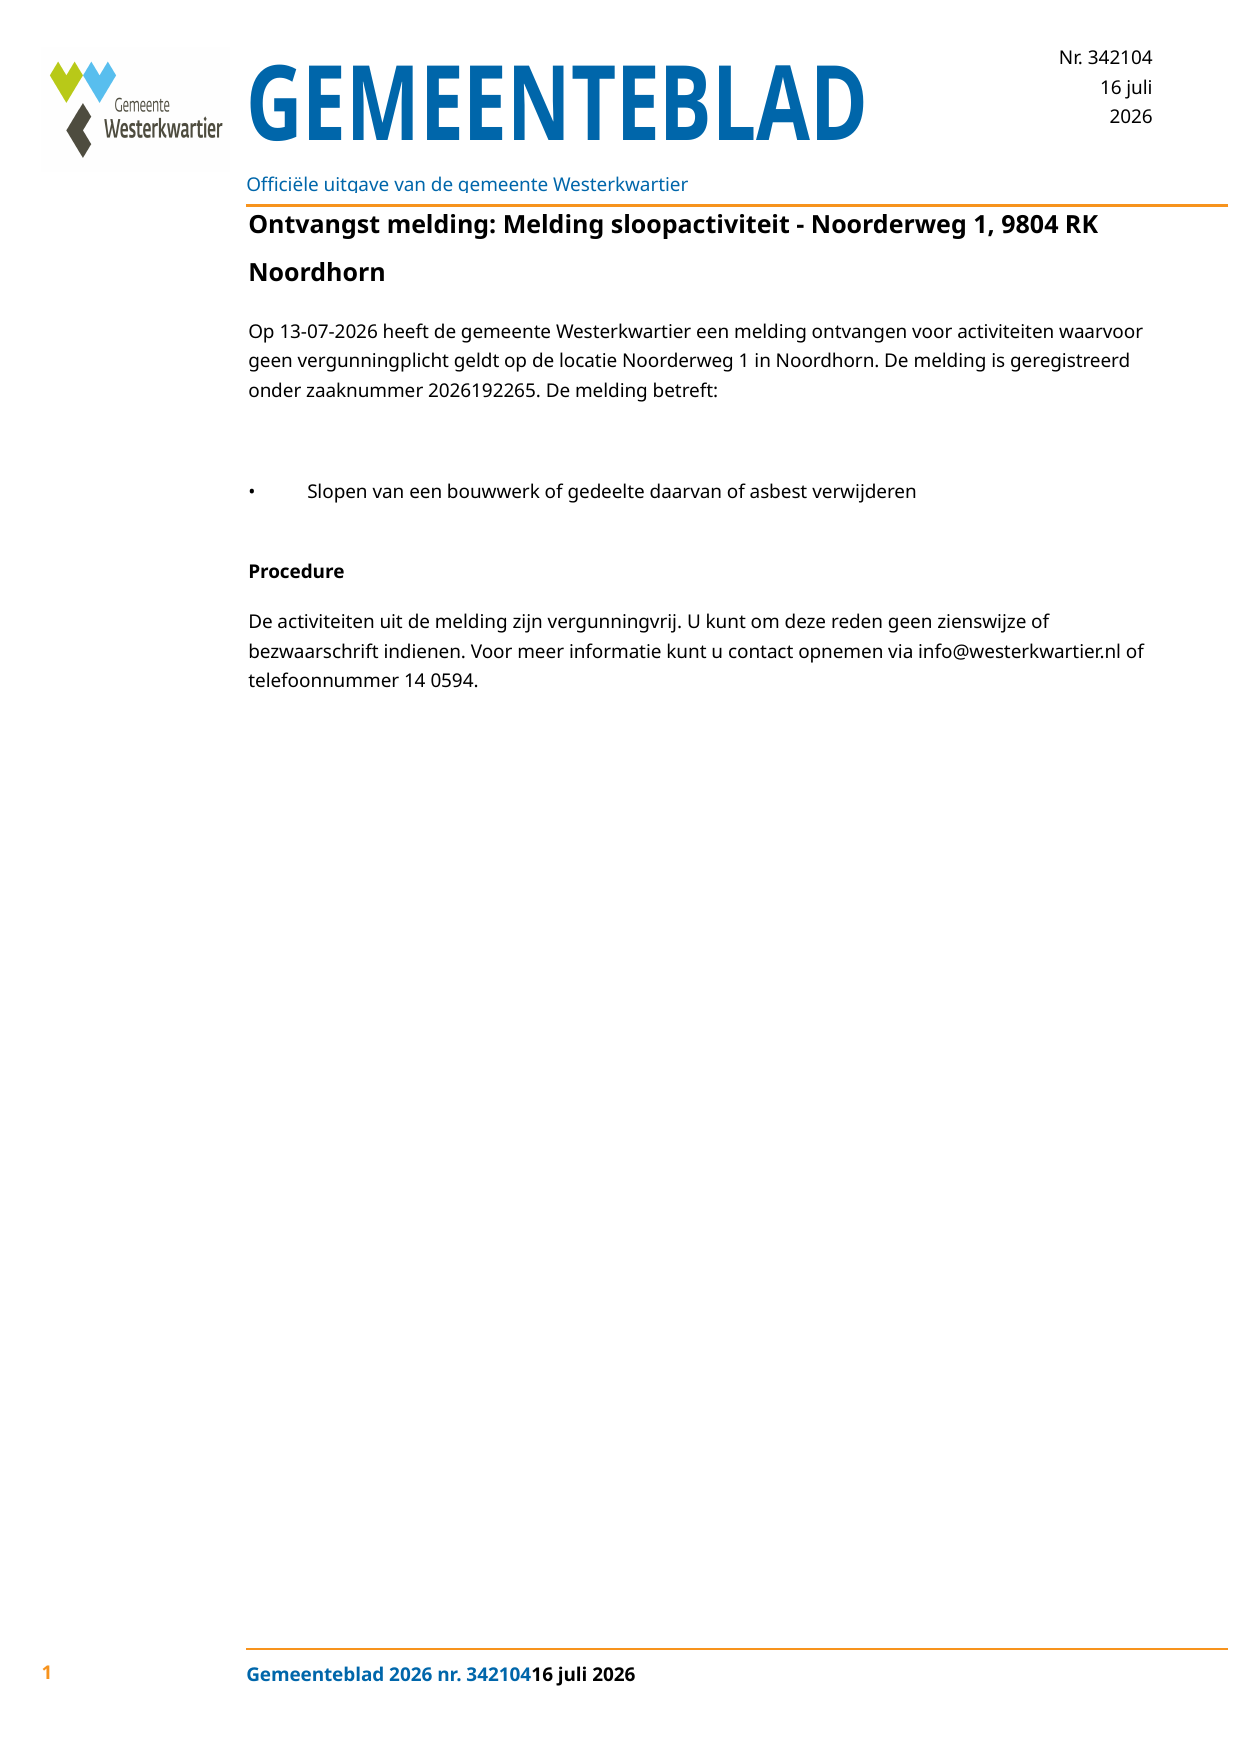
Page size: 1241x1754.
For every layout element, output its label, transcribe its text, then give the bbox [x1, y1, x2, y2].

list Slopen van een bouwwerk of gedeelte daarvan of asbest verwijderen [248, 478, 1152, 504]
text Procedure [248, 558, 1152, 584]
text Ontvangst melding: Melding sloopactiviteit - Noorderweg 1, 9804 RK Noordhorn [248, 207, 1152, 288]
picture [41, 47, 231, 172]
text De activiteiten uit de melding zijn vergunningvrij. U kunt om deze reden geen zienswijze of bezwaarschrift indienen. Voor meer informatie kunt u contact opnemen via info@westerkwartier.nl of telefoonnummer 14 0594. [248, 608, 1152, 693]
text Op 13-07-2026 heeft de gemeente Westerkwartier een melding ontvangen voor activiteiten waarvoor geen vergunningplicht geldt op de locatie Noorderweg 1 in Noordhorn. De melding is geregistreerd onder zaaknummer 2026192265. De melding betreft: [248, 318, 1152, 403]
